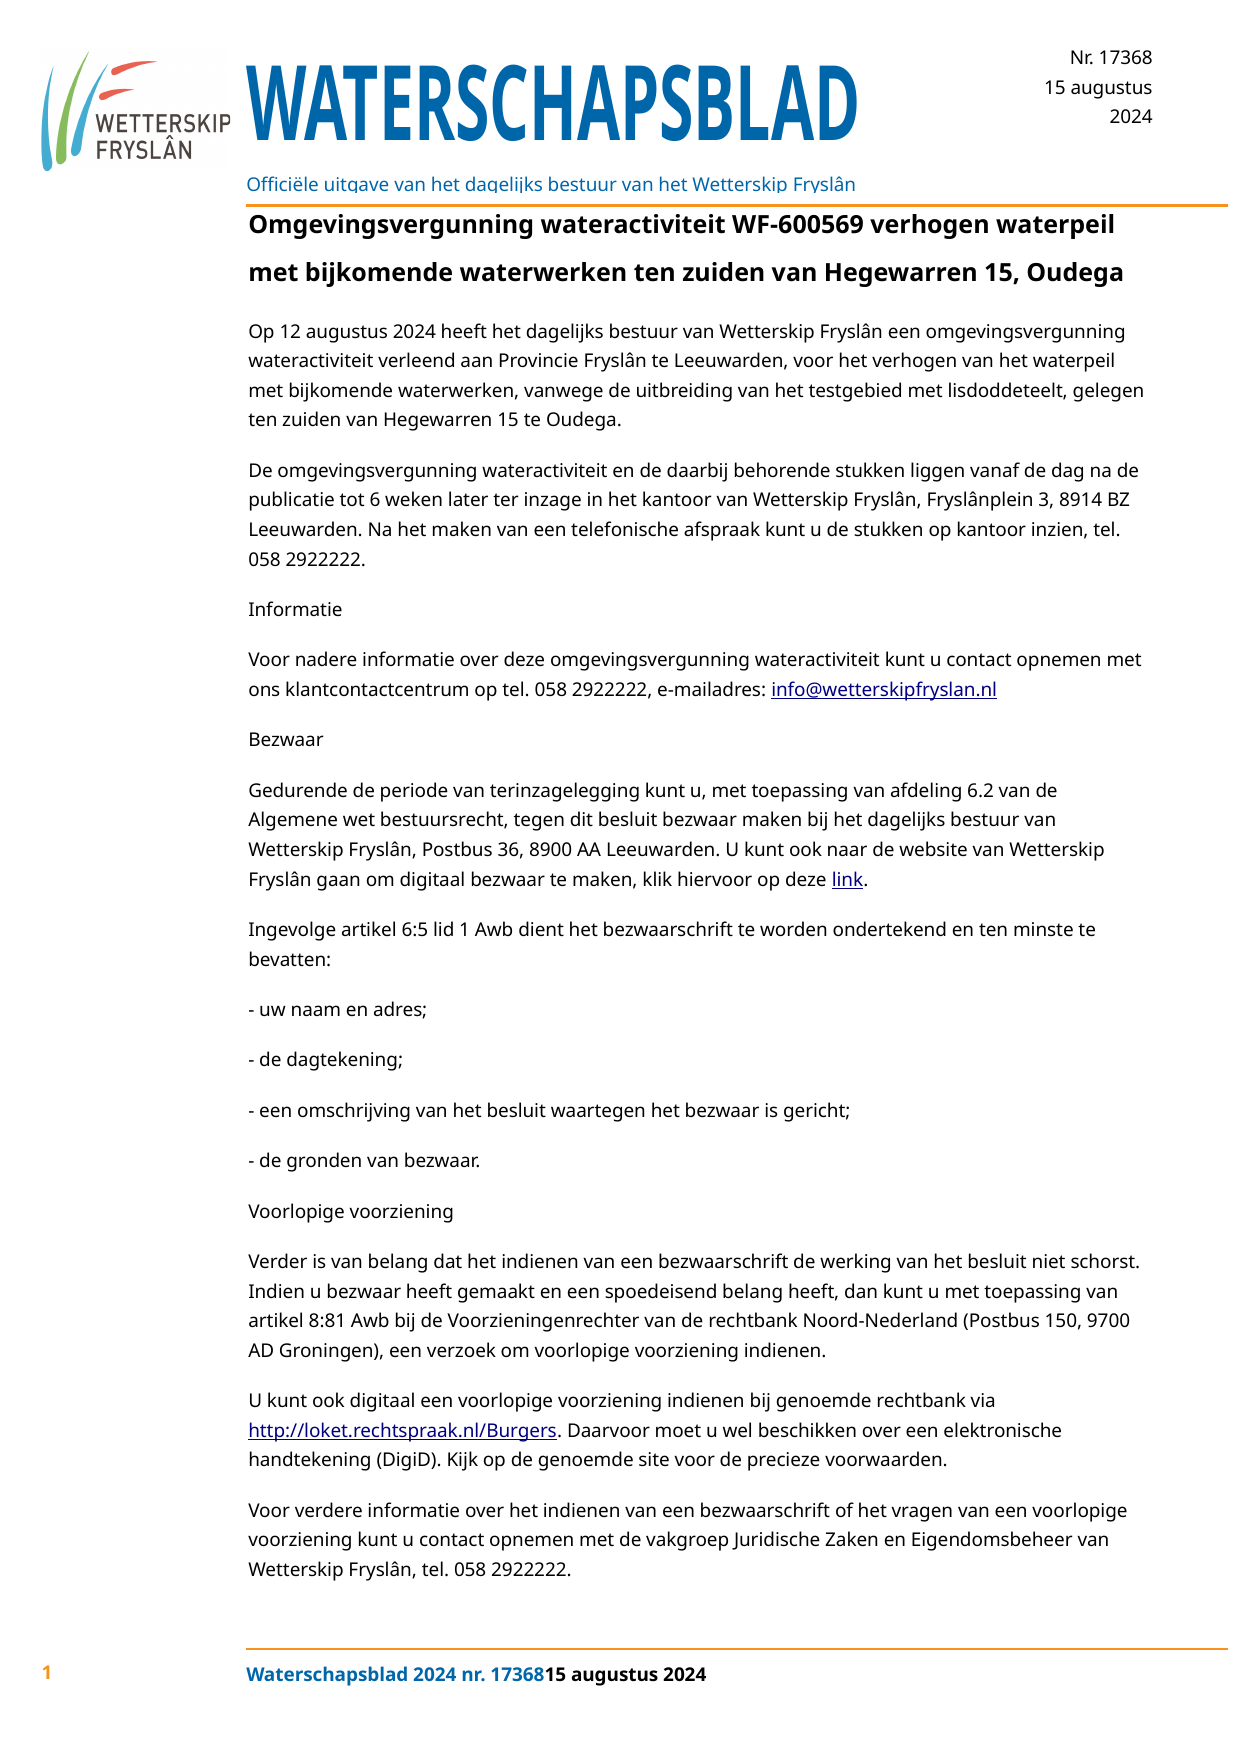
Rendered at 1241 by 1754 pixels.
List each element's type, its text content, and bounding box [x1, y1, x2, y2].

text Gedurende de periode van terinzagelegging kunt u, met toepassing van afdeling 6.2 van de Algemene wet bestuursrecht, tegen dit besluit bezwaar maken bij het dagelijks bestuur van Wetterskip Fryslân, Postbus 36, 8900 AA Leeuwarden. U kunt ook naar de website van Wetterskip Fryslân gaan om digitaal bezwaar te maken, klik hiervoor op deze link. [248, 777, 1152, 892]
text U kunt ook digitaal een voorlopige voorziening indienen bij genoemde rechtbank via http://loket.rechtspraak.nl/Burgers. Daarvoor moet u wel beschikken over een elektronische handtekening (DigiD). Kijk op de genoemde site voor de precieze voorwaarden. [248, 1387, 1152, 1472]
text - een omschrijving van het besluit waartegen het bezwaar is gericht; [248, 1097, 1152, 1123]
text De omgevingsvergunning wateractiviteit en de daarbij behorende stukken liggen vanaf de dag na de publicatie tot 6 weken later ter inzage in het kantoor van Wetterskip Fryslân, Fryslânplein 3, 8914 BZ Leeuwarden. Na het maken van een telefonische afspraak kunt u de stukken op kantoor inzien, tel. 058 2922222. [248, 457, 1152, 572]
text Voor nadere informatie over deze omgevingsvergunning wateractiviteit kunt u contact opnemen met ons klantcontactcentrum op tel. 058 2922222, e-mailadres: info@wetterskipfryslan.nl [248, 647, 1152, 702]
text - de gronden van bezwaar. [248, 1147, 1152, 1173]
text Voorlopige voorziening [248, 1198, 1152, 1224]
text Ingevolge artikel 6:5 lid 1 Awb dient het bezwaarschrift te worden ondertekend en ten minste te bevatten: [248, 916, 1152, 972]
text Verder is van belang dat het indienen van een bezwaarschrift de werking van het besluit niet schorst. Indien u bezwaar heeft gemaakt en een spoedeisend belang heeft, dan kunt u met toepassing van artikel 8:81 Awb bij de Voorzieningenrechter van de rechtbank Noord-Nederland (Postbus 150, 9700 AD Groningen), een verzoek om voorlopige voorziening indienen. [248, 1248, 1152, 1363]
text Omgevingsvergunning wateractiviteit WF-600569 verhogen waterpeil met bijkomende waterwerken ten zuiden van Hegewarren 15, Oudega [248, 207, 1152, 288]
text Op 12 augustus 2024 heeft het dagelijks bestuur van Wetterskip Fryslân een omgevingsvergunning wateractiviteit verleend aan Provincie Fryslân te Leeuwarden, voor het verhogen van het waterpeil met bijkomende waterwerken, vanwege de uitbreiding van het testgebied met lisdoddeteelt, gelegen ten zuiden van Hegewarren 15 te Oudega. [248, 318, 1152, 432]
picture [41, 47, 231, 172]
text - uw naam en adres; [248, 996, 1152, 1022]
text Bezwaar [248, 727, 1152, 752]
text Voor verdere informatie over het indienen van een bezwaarschrift of het vragen van een voorlopige voorziening kunt u contact opnemen met de vakgroep Juridische Zaken en Eigendomsbeheer van Wetterskip Fryslân, tel. 058 2922222. [248, 1497, 1152, 1582]
text - de dagtekening; [248, 1047, 1152, 1072]
text Informatie [248, 596, 1152, 622]
